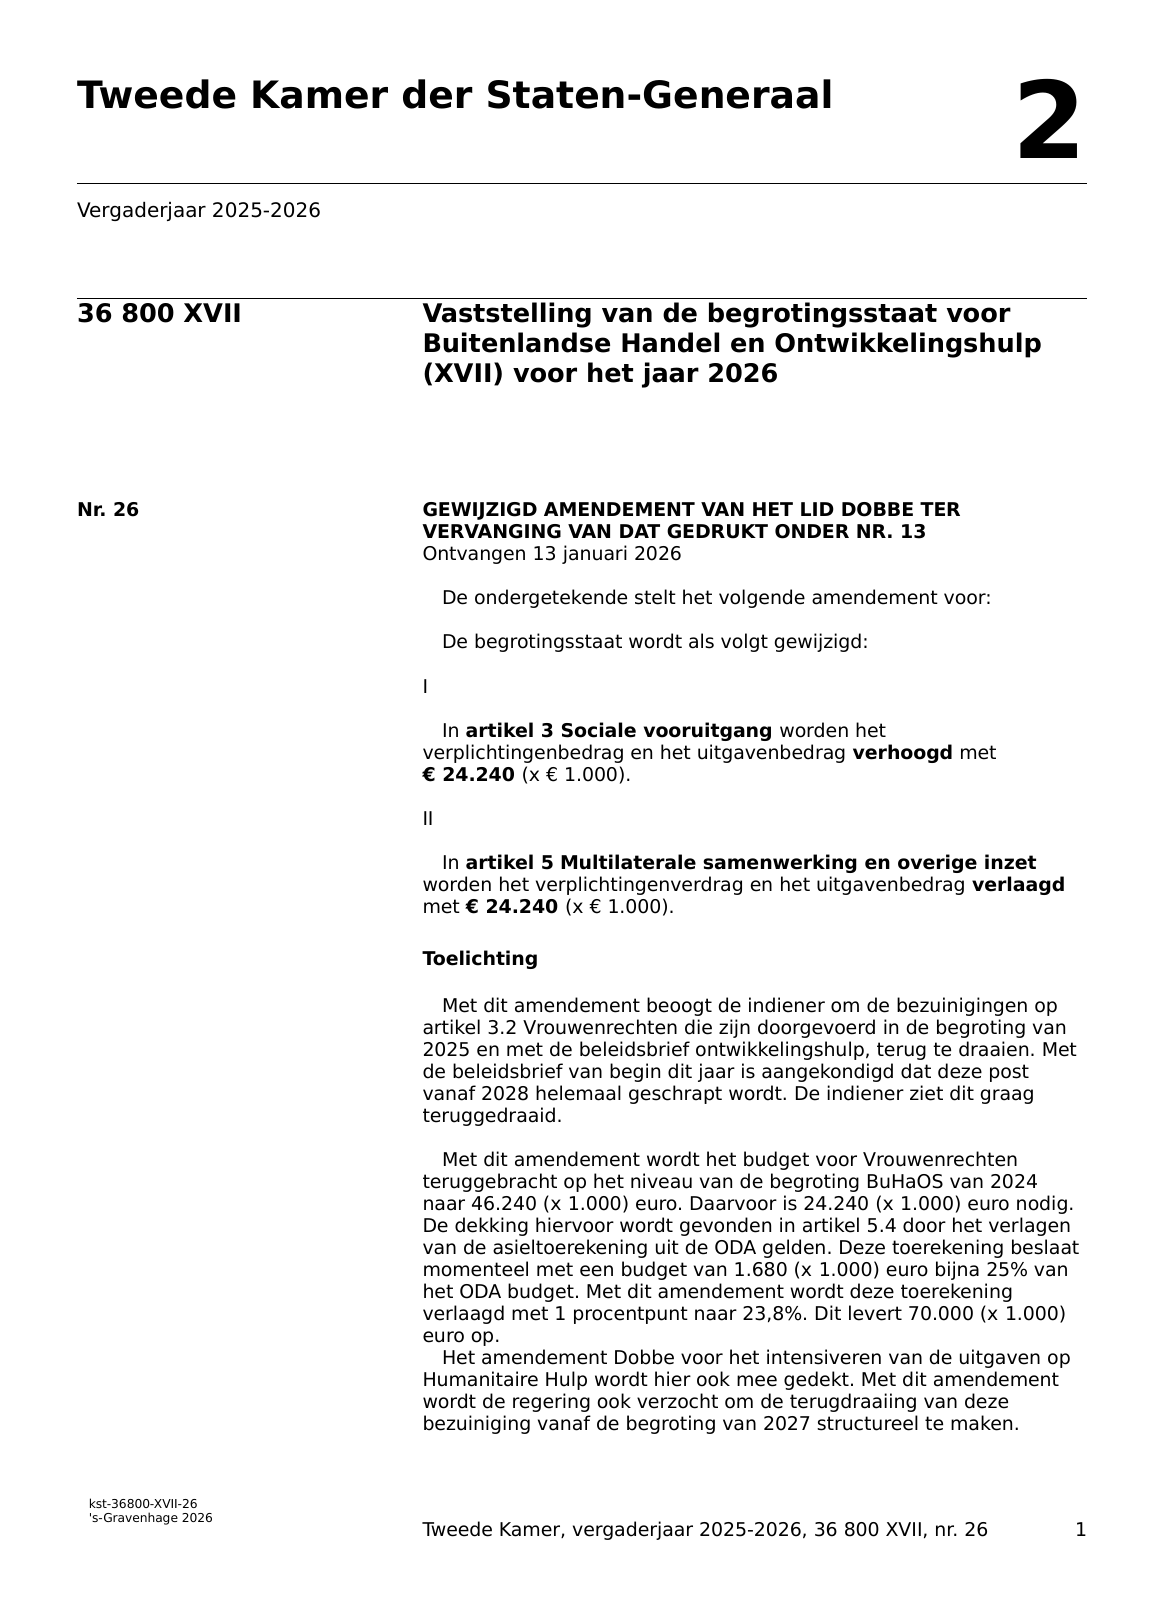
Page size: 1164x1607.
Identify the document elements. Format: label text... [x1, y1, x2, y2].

table_cell Vergaderjaar 2025-2026 [77, 184, 1087, 298]
table_header 2 [886, 59, 1087, 183]
text 's-Gravenhage 2026 [88, 1511, 323, 1525]
text Met dit amendement beoogt de indiener om de bezuinigingen op artikel 3.2 Vrouwenrechten die zijn doorgevoerd in de begroting van 2025 en met de beleidsbrief ontwikkelingshulp, terug te draaien. Met de beleidsbrief van begin dit jaar is aangekondigd dat deze post vanaf 2028 helemaal geschrapt wordt. De indiener ziet dit graag teruggedraaid. [422, 995, 1087, 1127]
text Het amendement Dobbe voor het intensiveren van de uitgaven op Humanitaire Hulp wordt hier ook mee gedekt. Met dit amendement wordt de regering ook verzocht om de terugdraaiing van deze bezuiniging vanaf de begroting van 2027 structureel te maken. [422, 1347, 1087, 1435]
subtitle 36 800 XVII Vaststelling van de begrotingsstaat voor Buitenlandse Handel en Ontwikkelingshulp (XVII) voor het jaar 2026 [77, 299, 1087, 388]
table_header Tweede Kamer der Staten-Generaal [77, 59, 886, 183]
text kst-36800-XVII-26 [88, 1497, 323, 1511]
text De ondergetekende stelt het volgende amendement voor: [422, 587, 1087, 609]
text Ontvangen 13 januari 2026 [422, 543, 1087, 565]
text II [422, 808, 1087, 830]
subtitle Toelichting [422, 948, 1087, 970]
text In artikel 5 Multilaterale samenwerking en overige inzet worden het verplichtingenverdrag en het uitgavenbedrag verlaagd met € 24.240 (x € 1.000). [422, 852, 1087, 918]
text In artikel 3 Sociale vooruitgang worden het verplichtingenbedrag en het uitgavenbedrag verhoogd met € 24.240 (x € 1.000). [422, 720, 1087, 786]
text I [422, 676, 1087, 697]
text Met dit amendement wordt het budget voor Vrouwenrechten teruggebracht op het niveau van de begroting BuHaOS van 2024 naar 46.240 (x 1.000) euro. Daarvoor is 24.240 (x 1.000) euro nodig. De dekking hiervoor wordt gevonden in artikel 5.4 door het verlagen van de asieltoerekening uit de ODA gelden. Deze toerekening beslaat momenteel met een budget van 1.680 (x 1.000) euro bijna 25% van het ODA budget. Met dit amendement wordt deze toerekening verlaagd met 1 procentpunt naar 23,8%. Dit levert 70.000 (x 1.000) euro op. [422, 1149, 1087, 1347]
text De begrotingsstaat wordt als volgt gewijzigd: [422, 631, 1087, 653]
subtitle Nr. 26 GEWIJZIGD AMENDEMENT VAN HET LID DOBBE TER VERVANGING VAN DAT GEDRUKT ONDER NR. 13 [77, 499, 1087, 543]
